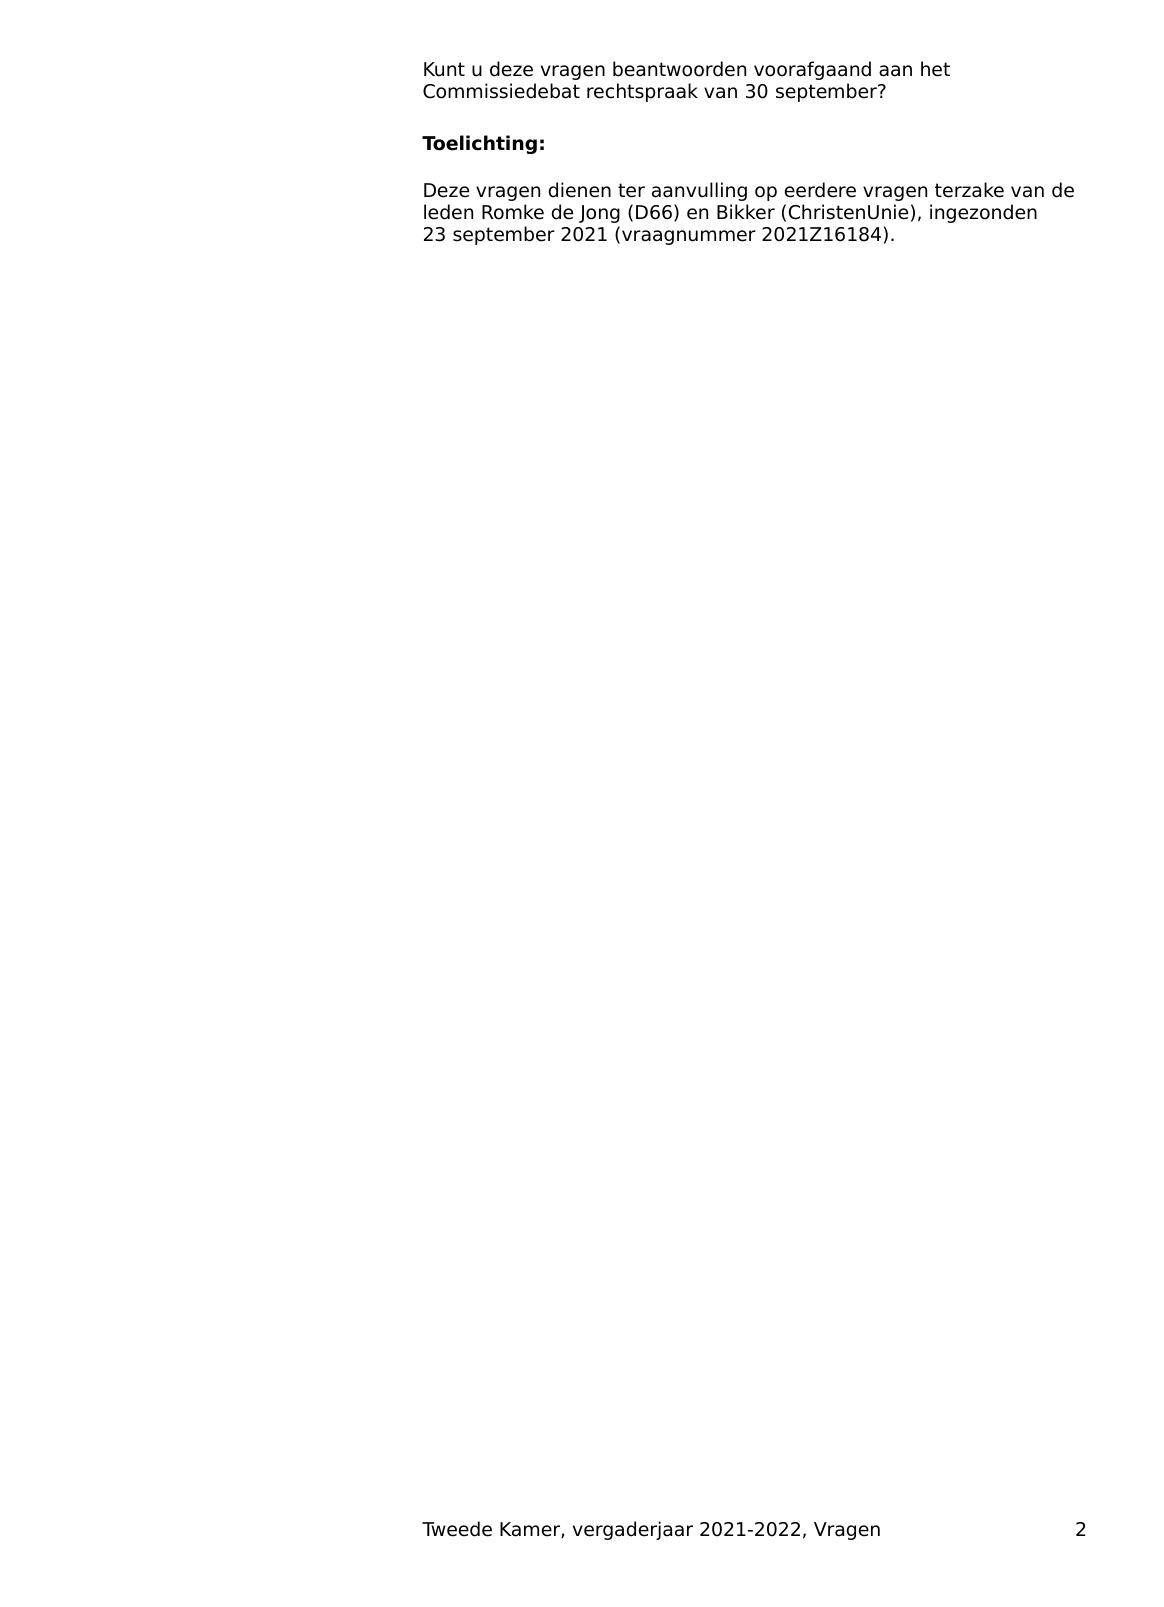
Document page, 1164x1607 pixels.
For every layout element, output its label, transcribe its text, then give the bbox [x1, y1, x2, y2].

text Kunt u deze vragen beantwoorden voorafgaand aan het Commissiedebat rechtspraak van 30 september? [422, 59, 1087, 103]
text Deze vragen dienen ter aanvulling op eerdere vragen terzake van de leden Romke de Jong (D66) en Bikker (ChristenUnie), ingezonden 23 september 2021 (vraagnummer 2021Z16184). [422, 180, 1087, 246]
subtitle Toelichting: [422, 133, 1087, 155]
